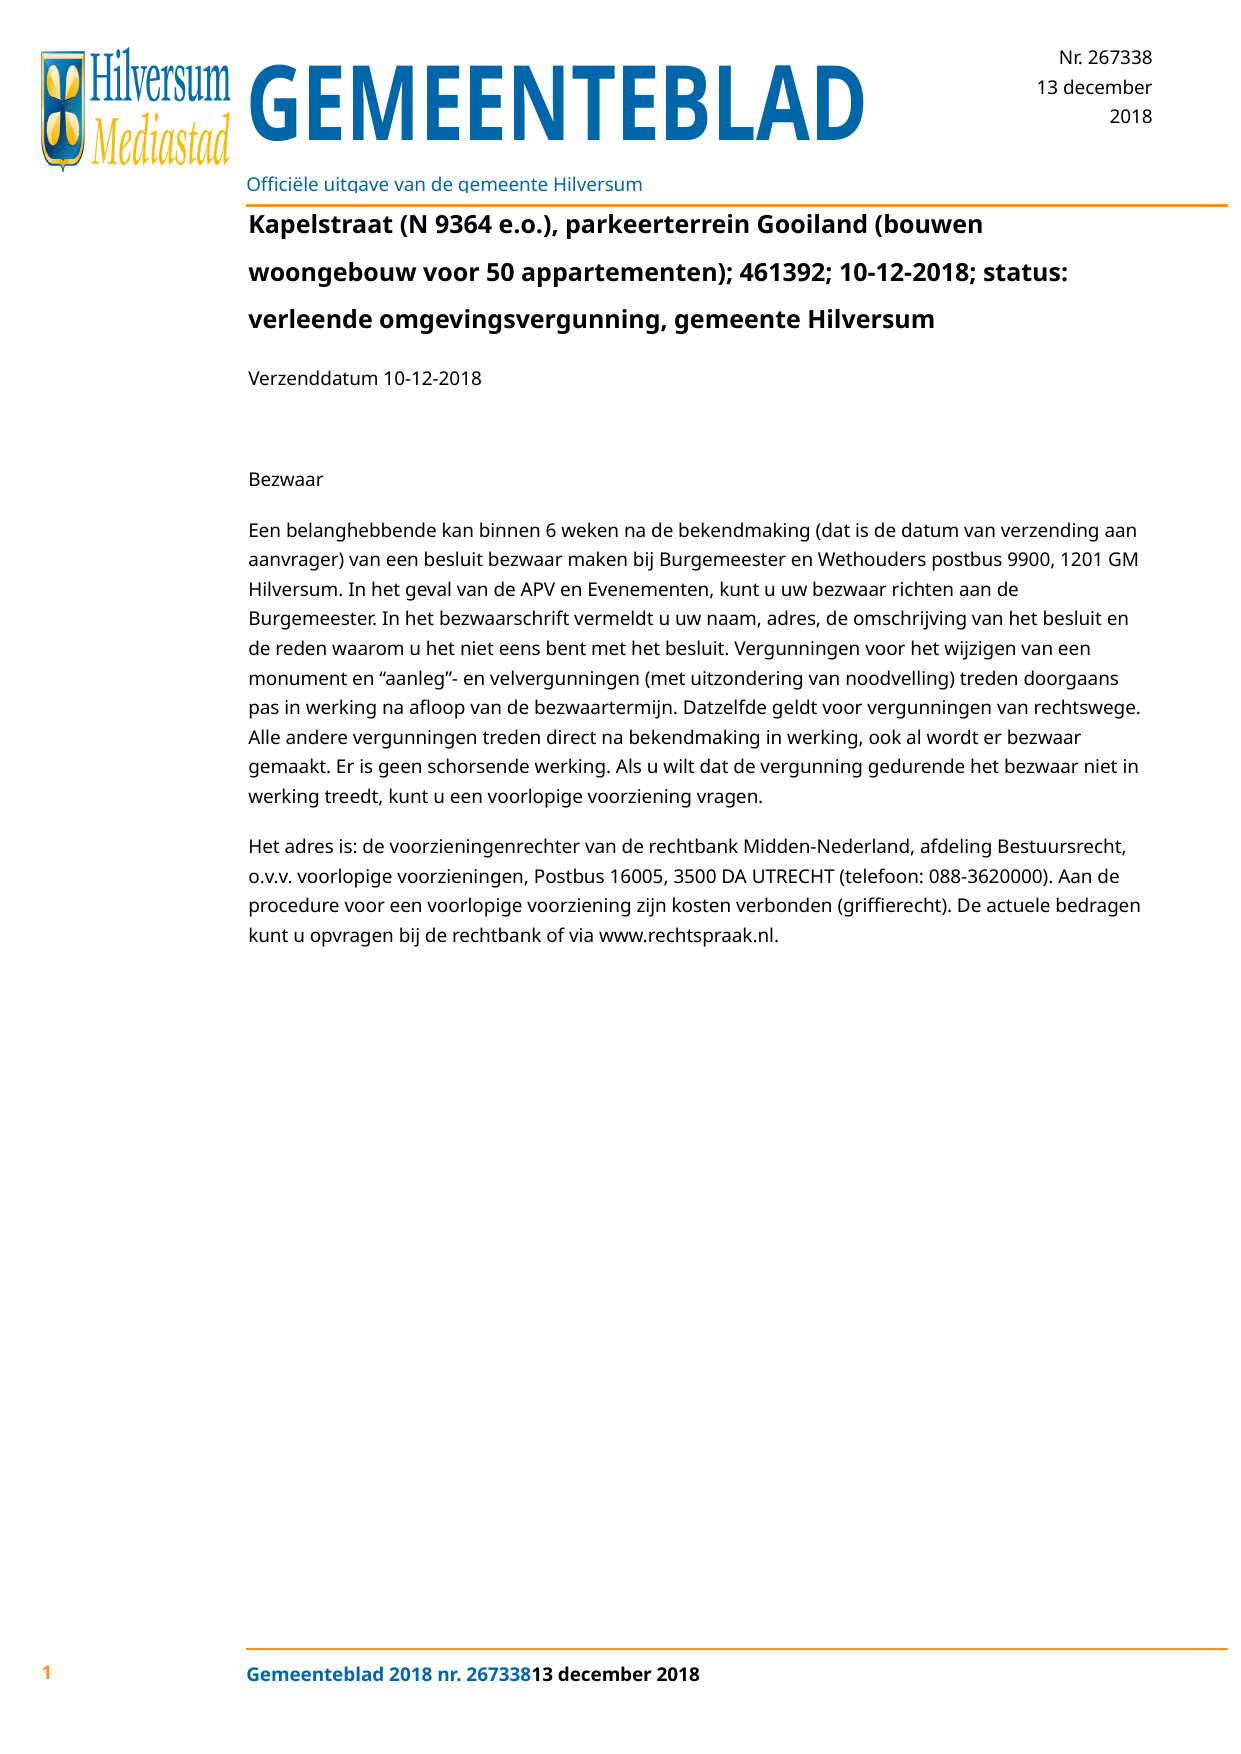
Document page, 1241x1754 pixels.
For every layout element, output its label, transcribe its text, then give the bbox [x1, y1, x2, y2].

text Verzenddatum 10-12-2018 [248, 366, 1152, 391]
text Bezwaar [248, 466, 1152, 492]
text Een belanghebbende kan binnen 6 weken na de bekendmaking (dat is de datum van verzending aan aanvrager) van een besluit bezwaar maken bij Burgemeester en Wethouders postbus 9900, 1201 GM Hilversum. In het geval van de APV en Evenementen, kunt u uw bezwaar richten aan de Burgemeester. In het bezwaarschrift vermeldt u uw naam, adres, de omschrijving van het besluit en de reden waarom u het niet eens bent met het besluit. Vergunningen voor het wijzigen van een monument en “aanleg”- en velvergunningen (met uitzondering van noodvelling) treden doorgaans pas in werking na afloop van de bezwaartermijn. Datzelfde geldt voor vergunningen van rechtswege. Alle andere vergunningen treden direct na bekendmaking in werking, ook al wordt er bezwaar gemaakt. Er is geen schorsende werking. Als u wilt dat de vergunning gedurende het bezwaar niet in werking treedt, kunt u een voorlopige voorziening vragen. [248, 517, 1152, 809]
picture [41, 47, 231, 172]
text Kapelstraat (N 9364 e.o.), parkeerterrein Gooiland (bouwen woongebouw voor 50 appartementen); 461392; 10-12-2018; status: verleende omgevingsvergunning, gemeente Hilversum [248, 207, 1152, 336]
text Het adres is: de voorzieningenrechter van de rechtbank Midden-Nederland, afdeling Bestuursrecht, o.v.v. voorlopige voorzieningen, Postbus 16005, 3500 DA UTRECHT (telefoon: 088-3620000). Aan de procedure voor een voorlopige voorziening zijn kosten verbonden (griffierecht). De actuele bedragen kunt u opvragen bij de rechtbank of via www.rechtspraak.nl. [248, 833, 1152, 948]
